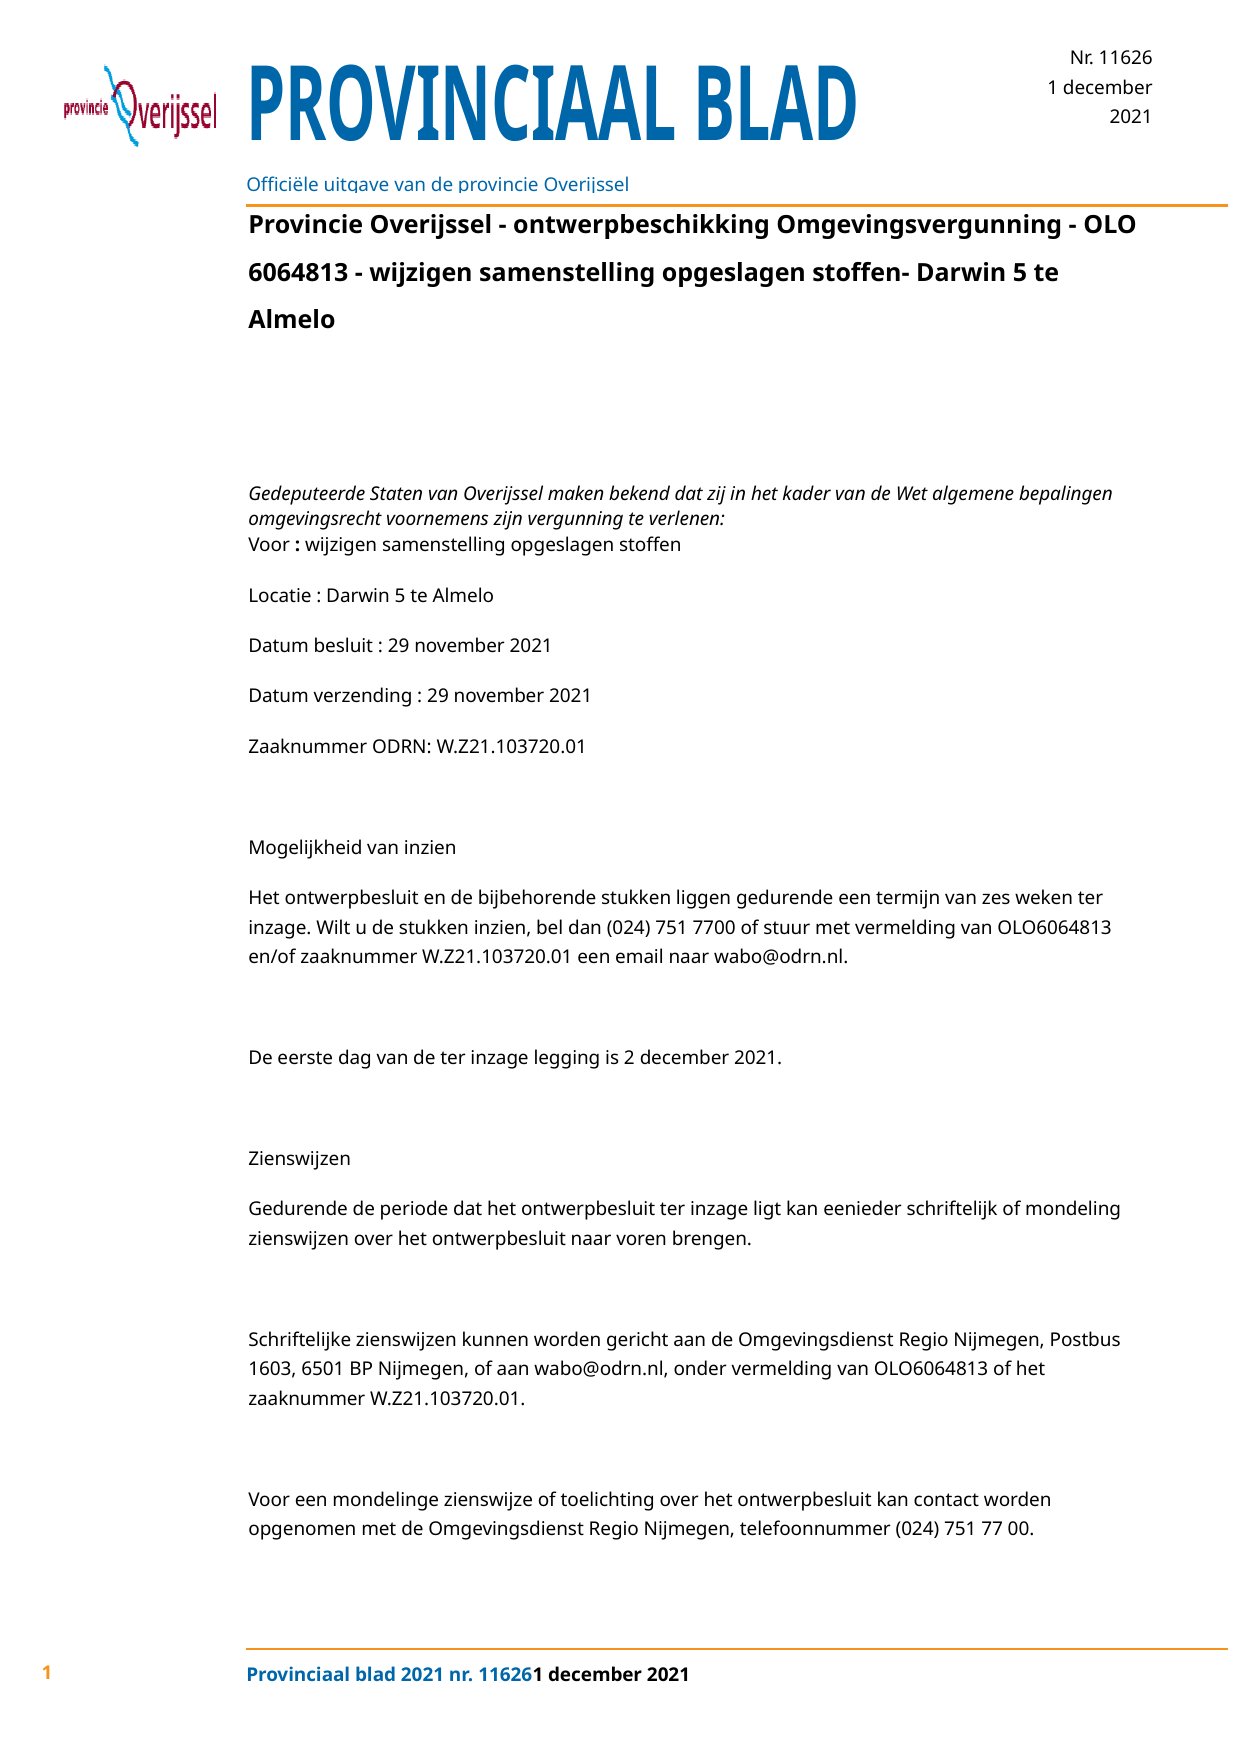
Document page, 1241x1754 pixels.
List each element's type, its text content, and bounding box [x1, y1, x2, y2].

picture [41, 47, 231, 172]
text Zienswijzen [248, 1145, 1152, 1171]
text Datum besluit : 29 november 2021 [248, 632, 1152, 658]
text Gedurende de periode dat het ontwerpbesluit ter inzage ligt kan eenieder schriftelijk of mondeling zienswijzen over het ontwerpbesluit naar voren brengen. [248, 1196, 1152, 1251]
text Voor een mondelinge zienswijze of toelichting over het ontwerpbesluit kan contact worden opgenomen met de Omgevingsdienst Regio Nijmegen, telefoonnummer (024) 751 77 00. [248, 1486, 1152, 1541]
text Locatie : Darwin 5 te Almelo [248, 582, 1152, 607]
text Voor : wijzigen samenstelling opgeslagen stoffen [248, 531, 1152, 557]
text Gedeputeerde Staten van Overijssel maken bekend dat zij in het kader van de Wet algemene bepalingen omgevingsrecht voornemens zijn vergunning te verlenen: [248, 480, 1152, 531]
text Datum verzending : 29 november 2021 [248, 683, 1152, 708]
text Mogelijkheid van inzien [248, 834, 1152, 859]
text De eerste dag van de ter inzage legging is 2 december 2021. [248, 1044, 1152, 1070]
text Zaaknummer ODRN: W.Z21.103720.01 [248, 733, 1152, 759]
text Het ontwerpbesluit en de bijbehorende stukken liggen gedurende een termijn van zes weken ter inzage. Wilt u de stukken inzien, bel dan (024) 751 7700 of stuur met vermelding van OLO6064813 en/of zaaknummer W.Z21.103720.01 een email naar wabo@odrn.nl. [248, 884, 1152, 969]
text Schriftelijke zienswijzen kunnen worden gericht aan de Omgevingsdienst Regio Nijmegen, Postbus 1603, 6501 BP Nijmegen, of aan wabo@odrn.nl, onder vermelding van OLO6064813 of het zaaknummer W.Z21.103720.01. [248, 1326, 1152, 1411]
text Provincie Overijssel - ontwerpbeschikking Omgevingsvergunning - OLO 6064813 - wijzigen samenstelling opgeslagen stoffen- Darwin 5 te Almelo [248, 207, 1152, 336]
